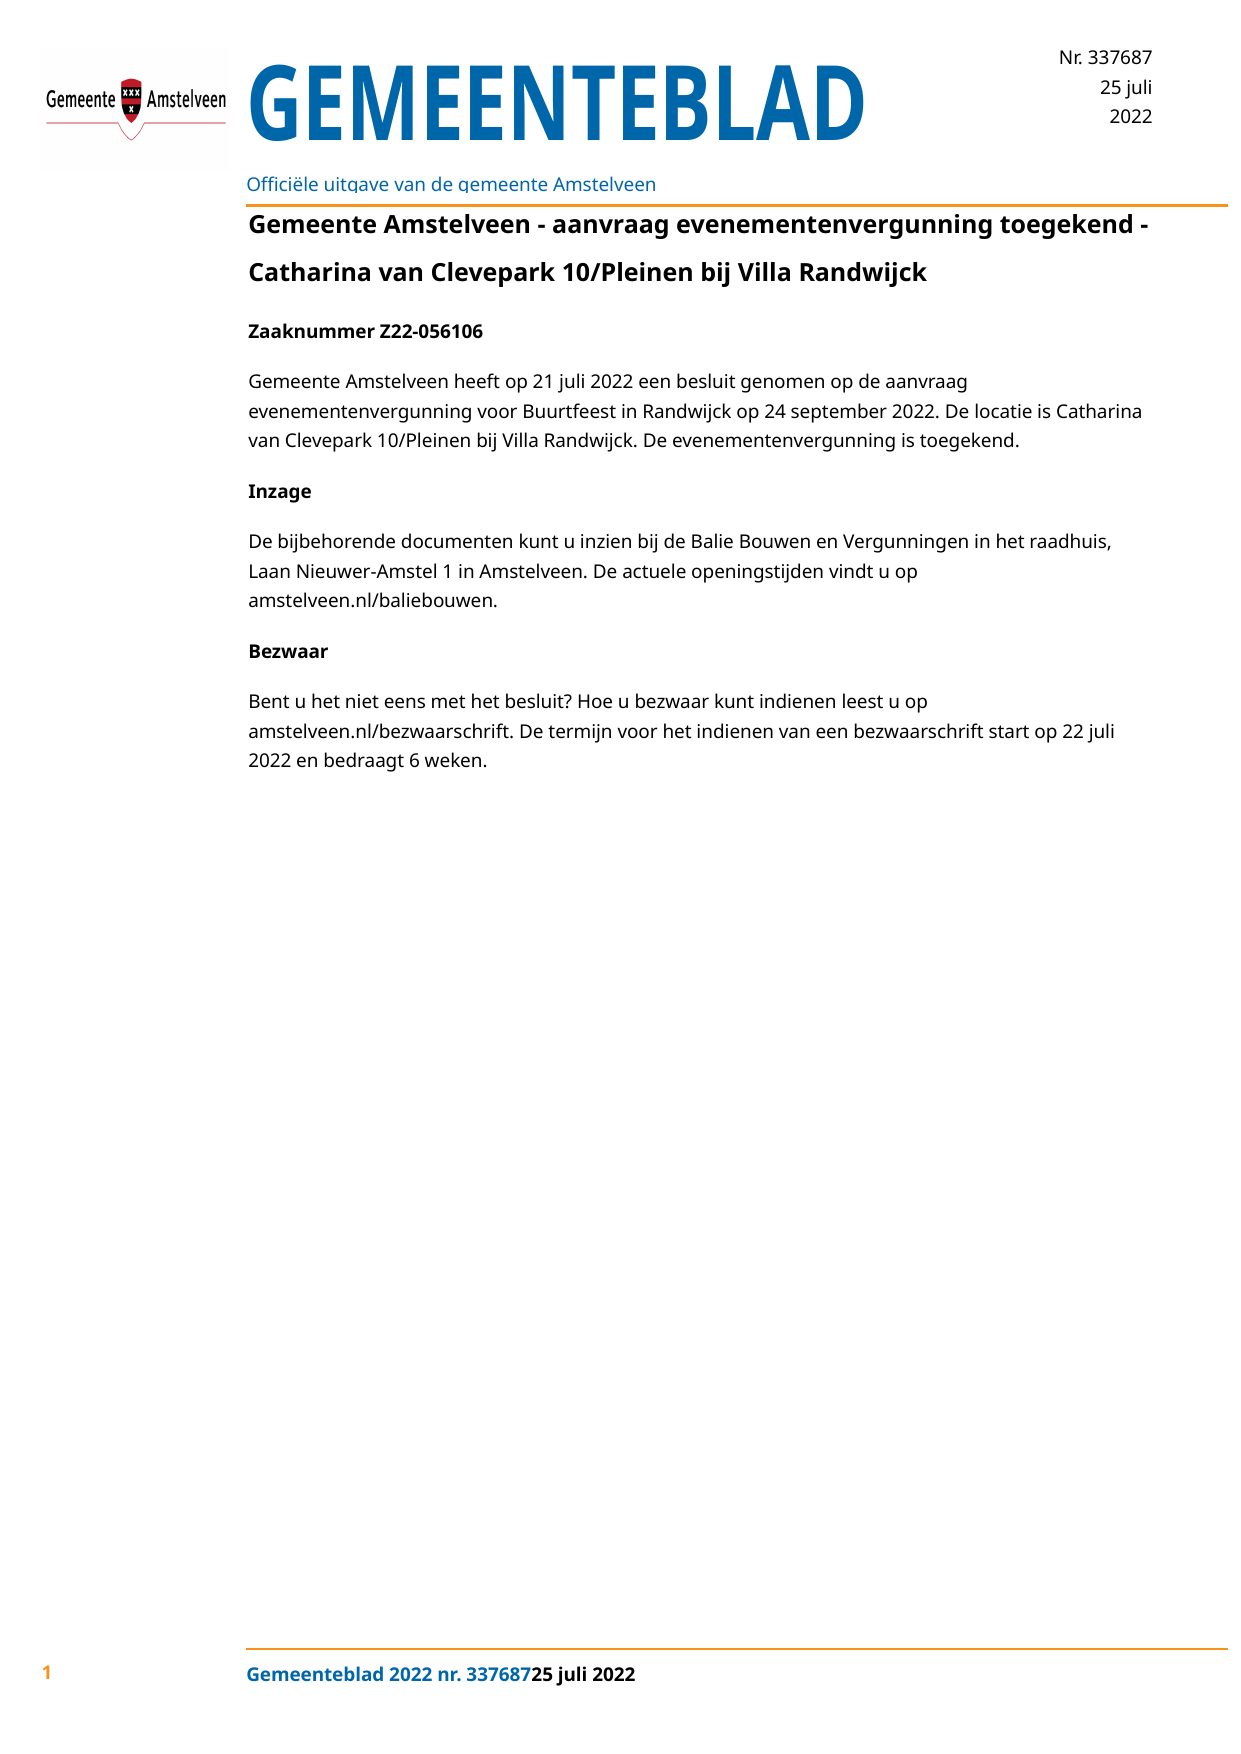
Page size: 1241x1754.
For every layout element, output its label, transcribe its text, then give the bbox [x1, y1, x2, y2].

text Bent u het niet eens met het besluit? Hoe u bezwaar kunt indienen leest u op amstelveen.nl/bezwaarschrift. De termijn voor het indienen van een bezwaarschrift start op 22 juli 2022 en bedraagt 6 weken. [248, 688, 1152, 773]
text Gemeente Amstelveen heeft op 21 juli 2022 een besluit genomen op de aanvraag evenementenvergunning voor Buurtfeest in Randwijck op 24 september 2022. De locatie is Catharina van Clevepark 10/Pleinen bij Villa Randwijck. De evenementenvergunning is toegekend. [248, 368, 1152, 453]
text Gemeente Amstelveen - aanvraag evenementenvergunning toegekend - Catharina van Clevepark 10/Pleinen bij Villa Randwijck [248, 207, 1152, 288]
text Zaaknummer Z22-056106 [248, 318, 1152, 344]
picture [41, 47, 231, 172]
text De bijbehorende documenten kunt u inzien bij de Balie Bouwen en Vergunningen in het raadhuis, Laan Nieuwer-Amstel 1 in Amstelveen. De actuele openingstijden vindt u op amstelveen.nl/baliebouwen. [248, 528, 1152, 613]
text Bezwaar [248, 638, 1152, 664]
text Inzage [248, 478, 1152, 504]
